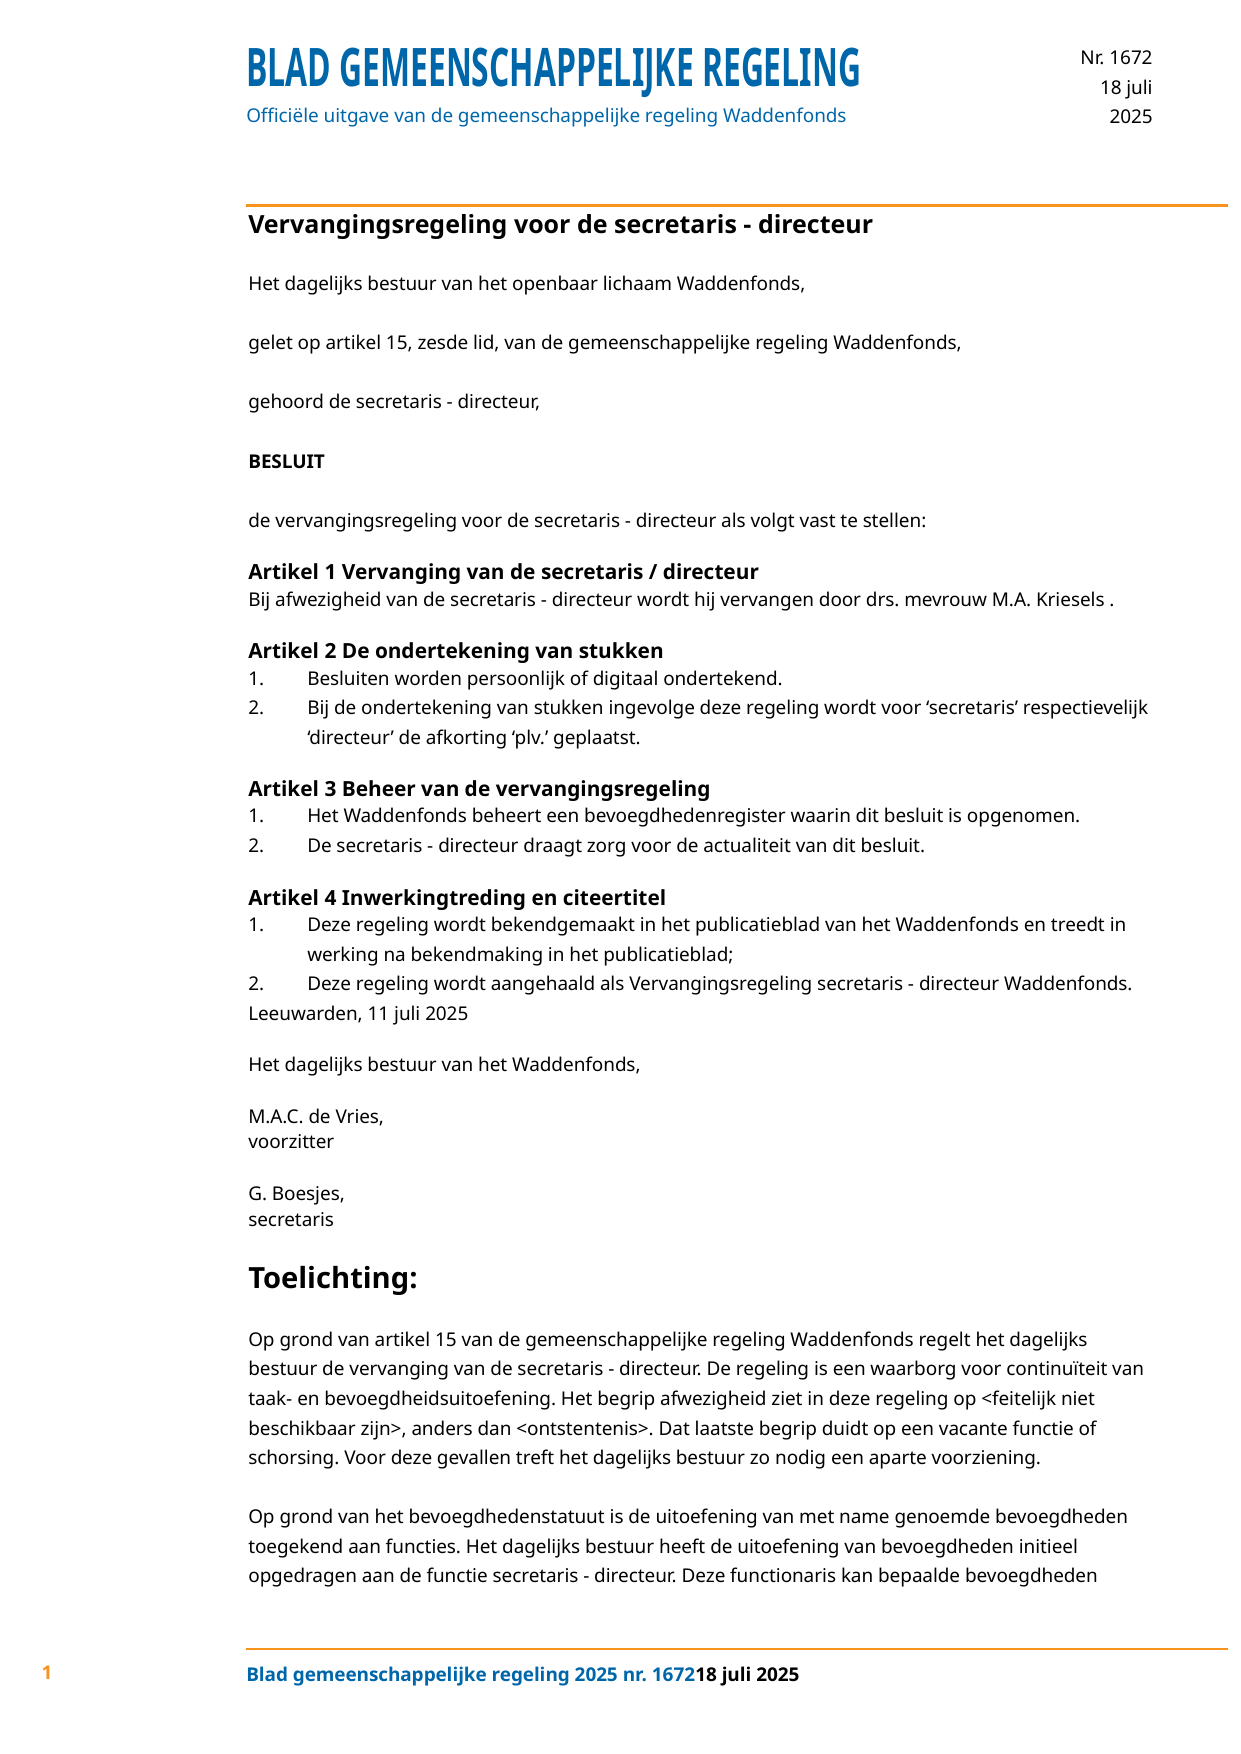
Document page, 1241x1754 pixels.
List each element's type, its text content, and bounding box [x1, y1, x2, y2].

text Artikel 2 De ondertekening van stukken [248, 636, 1152, 665]
text voorzitter [248, 1128, 1152, 1154]
text gelet op artikel 15, zesde lid, van de gemeenschappelijke regeling Waddenfonds, [248, 329, 1152, 355]
text gehoord de secretaris - directeur, [248, 389, 1152, 414]
text Bij afwezigheid van de secretaris - directeur wordt hij vervangen door drs. mevrouw M.A. Kriesels . [248, 586, 1152, 612]
text Leeuwarden, 11 juli 2025 [248, 1000, 1152, 1026]
text G. Boesjes, [248, 1180, 1152, 1206]
text de vervangingsregeling voor de secretaris - directeur als volgt vast te stellen: [248, 507, 1152, 533]
text Vervangingsregeling voor de secretaris - directeur [248, 207, 1152, 241]
list Deze regeling wordt aangehaald als Vervangingsregeling secretaris - directeur Waddenfonds. [248, 970, 1152, 996]
text Artikel 1 Vervanging van de secretaris / directeur [248, 557, 1152, 586]
text M.A.C. de Vries, [248, 1103, 1152, 1128]
list Bij de ondertekening van stukken ingevolge deze regeling wordt voor ‘secretaris’ respectievelijk ‘directeur’ de afkorting ‘plv.’ geplaatst. [248, 694, 1152, 749]
list De secretaris - directeur draagt zorg voor de actualiteit van dit besluit. [248, 832, 1152, 858]
text secretaris [248, 1206, 1152, 1231]
text Artikel 3 Beheer van de vervangingsregeling [248, 774, 1152, 803]
text Artikel 4 Inwerkingtreding en citeertitel [248, 883, 1152, 911]
list Deze regeling wordt bekendgemaakt in het publicatieblad van het Waddenfonds en treedt in werking na bekendmaking in het publicatieblad; [248, 911, 1152, 966]
text Het dagelijks bestuur van het openbaar lichaam Waddenfonds, [248, 270, 1152, 296]
text BESLUIT [248, 448, 1152, 473]
text Op grond van artikel 15 van de gemeenschappelijke regeling Waddenfonds regelt het dagelijks bestuur de vervanging van de secretaris - directeur. De regeling is een waarborg voor continuïteit van taak- en bevoegdheidsuitoefening. Het begrip afwezigheid ziet in deze regeling op <feitelijk niet beschikbaar zijn>, anders dan <ontstentenis>. Dat laatste begrip duidt op een vacante functie of schorsing. Voor deze gevallen treft het dagelijks bestuur zo nodig een aparte voorziening. [248, 1326, 1152, 1470]
picture [41, 47, 231, 172]
list Besluiten worden persoonlijk of digitaal ondertekend. [248, 665, 1152, 690]
text Op grond van het bevoegdhedenstatuut is de uitoefening van met name genoemde bevoegdheden toegekend aan functies. Het dagelijks bestuur heeft de uitoefening van bevoegdheden initieel opgedragen aan de functie secretaris - directeur. Deze functionaris kan bepaalde bevoegdheden [248, 1503, 1152, 1588]
text Het dagelijks bestuur van het Waddenfonds, [248, 1051, 1152, 1077]
text Toelichting: [248, 1257, 1152, 1297]
list Het Waddenfonds beheert een bevoegdhedenregister waarin dit besluit is opgenomen. [248, 803, 1152, 828]
